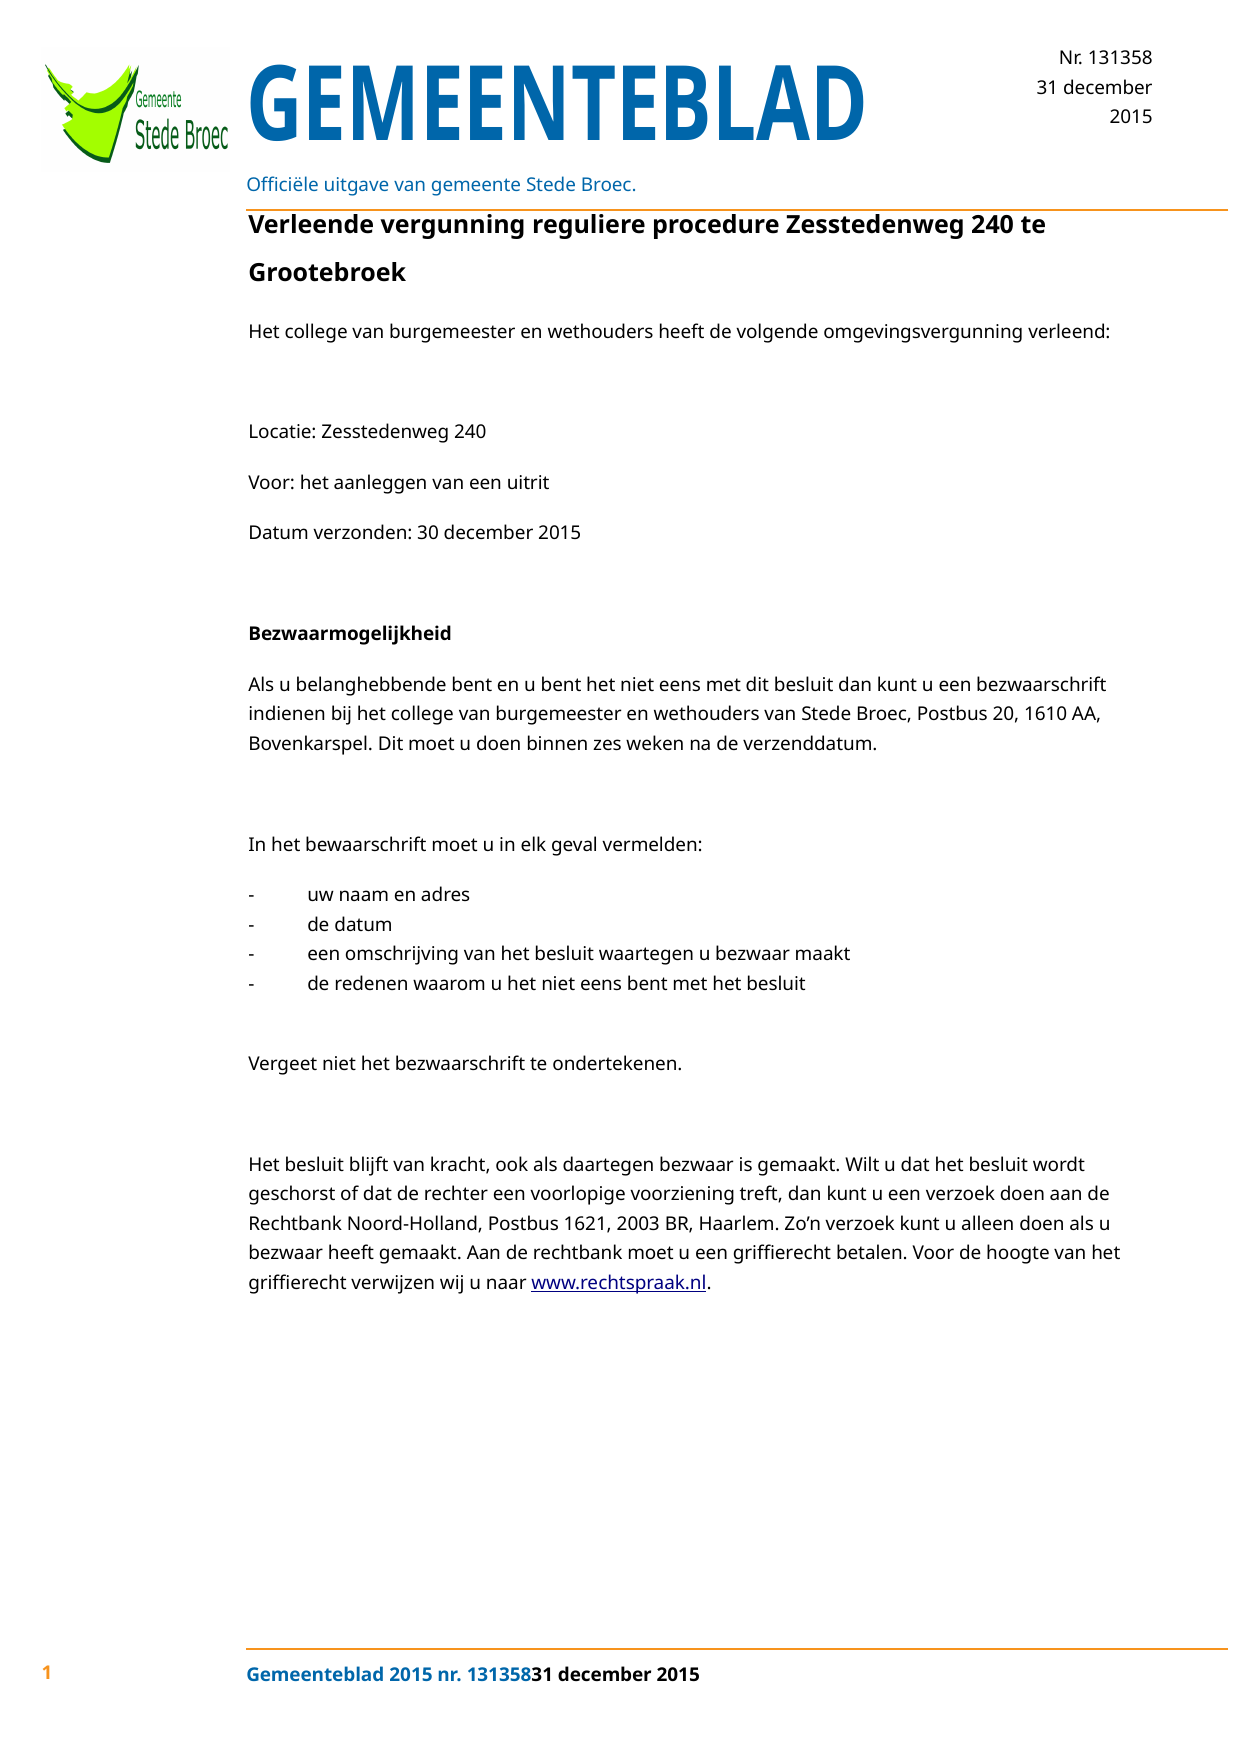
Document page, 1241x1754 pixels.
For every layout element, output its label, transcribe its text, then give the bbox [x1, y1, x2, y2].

text Voor: het aanleggen van een uitrit [248, 469, 1152, 495]
list uw naam en adres [248, 881, 1152, 907]
text Bezwaarmogelijkheid [248, 620, 1152, 646]
text Locatie: Zesstedenweg 240 [248, 419, 1152, 444]
list een omschrijving van het besluit waartegen u bezwaar maakt [248, 940, 1152, 966]
text Het besluit blijft van kracht, ook als daartegen bezwaar is gemaakt. Wilt u dat het besluit wordt geschorst of dat de rechter een voorlopige voorziening treft, dan kunt u een verzoek doen aan de Rechtbank Noord-Holland, Postbus 1621, 2003 BR, Haarlem. Zo’n verzoek kunt u alleen doen als u bezwaar heeft gemaakt. Aan de rechtbank moet u een griffierecht betalen. Voor de hoogte van het griffierecht verwijzen wij u naar www.rechtspraak.nl. [248, 1151, 1152, 1295]
text Verleende vergunning reguliere procedure Zesstedenweg 240 te Grootebroek [248, 211, 1152, 288]
text Vergeet niet het bezwaarschrift te ondertekenen. [248, 1050, 1152, 1076]
text Als u belanghebbende bent en u bent het niet eens met dit besluit dan kunt u een bezwaarschrift indienen bij het college van burgemeester en wethouders van Stede Broec, Postbus 20, 1610 AA, Bovenkarspel. Dit moet u doen binnen zes weken na de verzenddatum. [248, 671, 1152, 756]
list de datum [248, 911, 1152, 937]
text In het bewaarschrift moet u in elk geval vermelden: [248, 831, 1152, 857]
text Datum verzonden: 30 december 2015 [248, 519, 1152, 545]
list de redenen waarom u het niet eens bent met het besluit [248, 970, 1152, 996]
text Het college van burgemeester en wethouders heeft de volgende omgevingsvergunning verleend: [248, 318, 1152, 344]
picture [41, 47, 231, 172]
